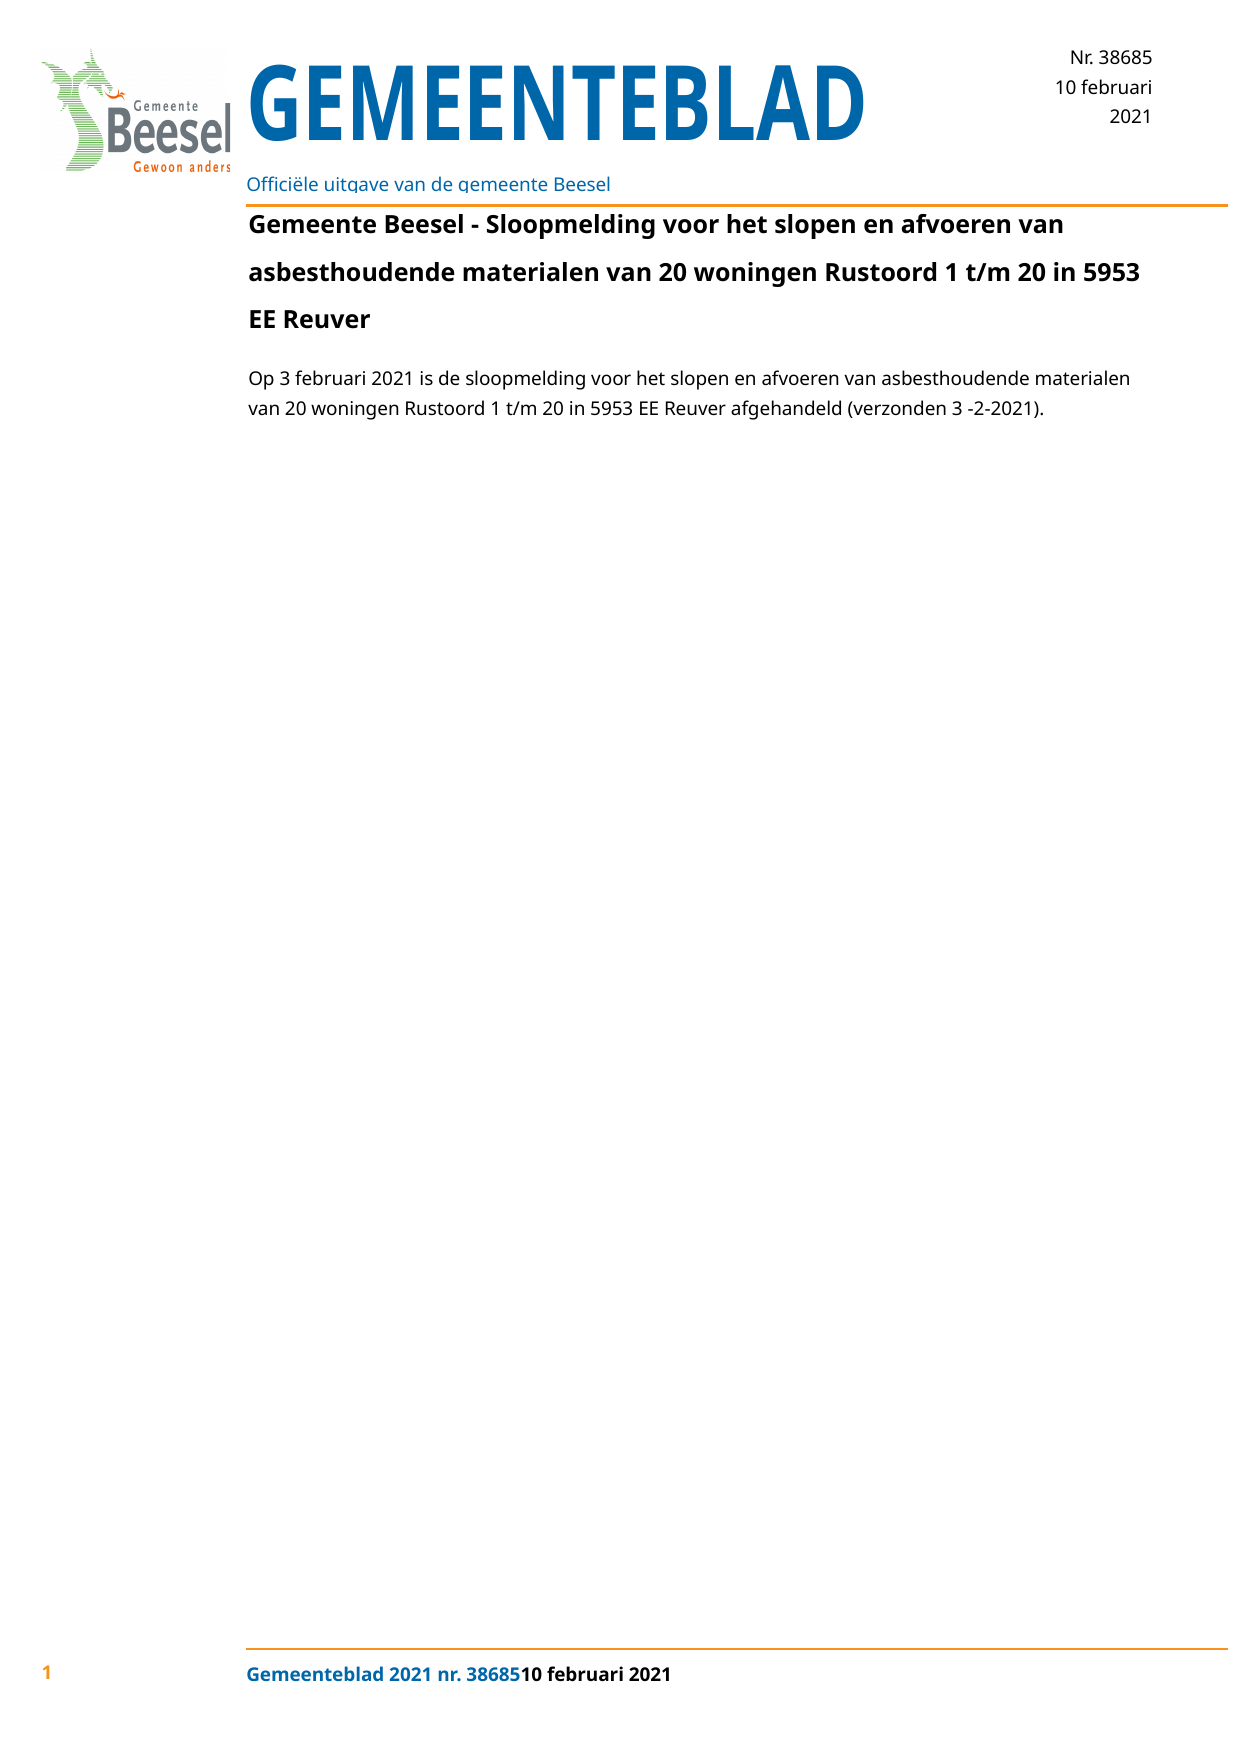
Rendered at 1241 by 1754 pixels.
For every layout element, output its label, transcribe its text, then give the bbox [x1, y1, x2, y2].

text Op 3 februari 2021 is de sloopmelding voor het slopen en afvoeren van asbesthoudende materialen van 20 woningen Rustoord 1 t/m 20 in 5953 EE Reuver afgehandeld (verzonden 3 -2-2021). [248, 366, 1152, 421]
text Gemeente Beesel - Sloopmelding voor het slopen en afvoeren van asbesthoudende materialen van 20 woningen Rustoord 1 t/m 20 in 5953 EE Reuver [248, 207, 1152, 336]
picture [41, 47, 231, 172]
